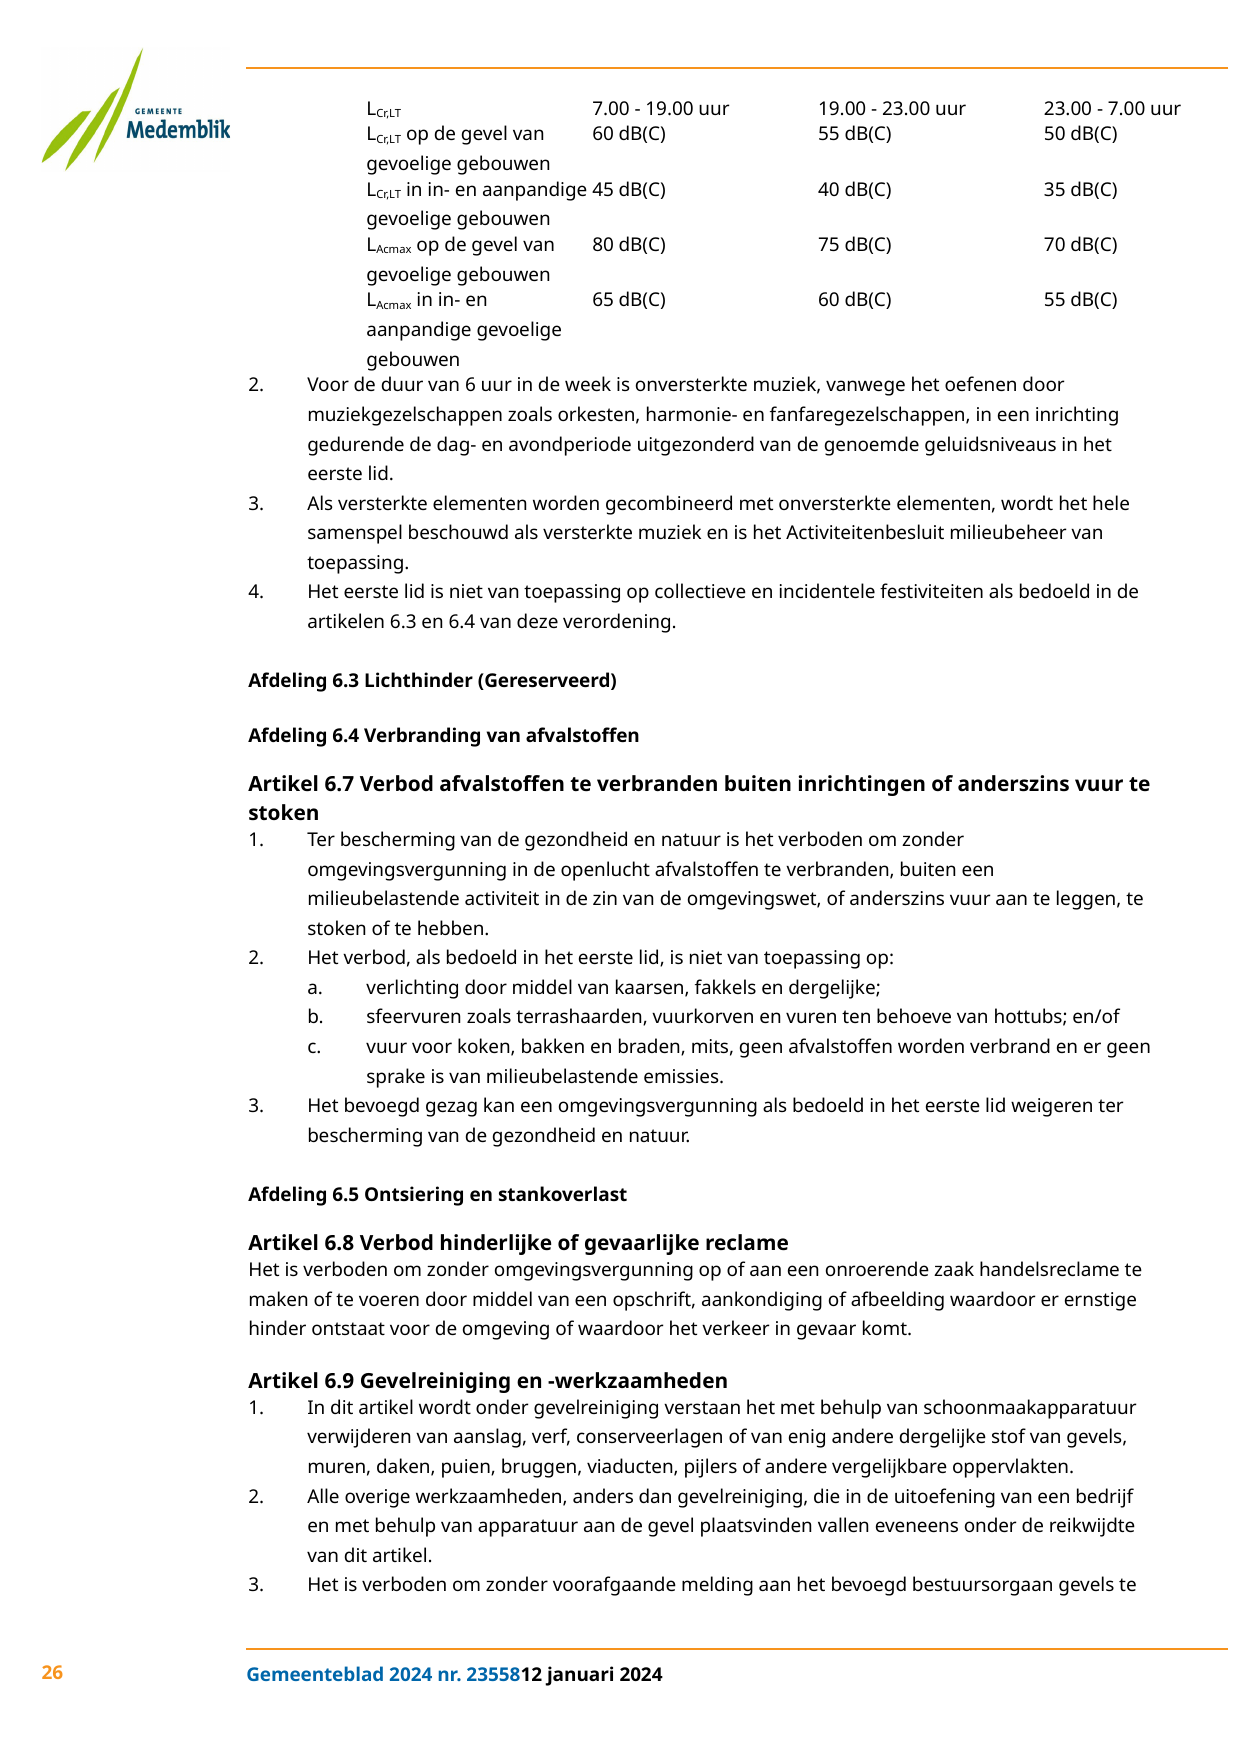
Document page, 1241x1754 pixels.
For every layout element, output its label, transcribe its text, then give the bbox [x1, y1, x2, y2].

text Artikel 6.8 Verbod hinderlijke of gevaarlijke reclame [248, 1228, 1152, 1256]
table_cell LAcmax op de gevel van gevoelige gebouwen [366, 231, 592, 287]
list Het bevoegd gezag kan een omgevingsvergunning als bedoeld in het eerste lid weigeren ter bescherming van de gezondheid en natuur. [248, 1092, 1152, 1148]
list verlichting door middel van kaarsen, fakkels en dergelijke; [307, 974, 1152, 1000]
table_header 19.00 - 23.00 uur [818, 95, 1044, 121]
table_cell LCr,LT in in- en aanpandige gevoelige gebouwen [366, 176, 592, 231]
text Artikel 6.7 Verbod afvalstoffen te verbranden buiten inrichtingen of anderszins vuur te stoken [248, 769, 1152, 826]
text Afdeling 6.3 Lichthinder (Gereserveerd) [248, 667, 1152, 693]
list Als versterkte elementen worden gecombineerd met onversterkte elementen, wordt het hele samenspel beschouwd als versterkte muziek en is het Activiteitenbesluit milieubeheer van toepassing. [248, 490, 1152, 575]
table_header 7.00 - 19.00 uur [592, 95, 818, 121]
table_cell 80 dB(C) [592, 231, 818, 287]
table_cell LAcmax in in- en aanpandige gevoelige gebouwen [366, 287, 592, 371]
text Artikel 6.9 Gevelreiniging en -werkzaamheden [248, 1366, 1152, 1394]
list sfeervuren zoals terrashaarden, vuurkorven en vuren ten behoeve van hottubs; en/of [307, 1004, 1152, 1029]
table_cell 70 dB(C) [1044, 231, 1240, 287]
text Afdeling 6.5 Ontsiering en stankoverlast [248, 1181, 1152, 1207]
list Het verbod, als bedoeld in het eerste lid, is niet van toepassing op: [248, 944, 1152, 970]
table_cell 75 dB(C) [818, 231, 1044, 287]
list Alle overige werkzaamheden, anders dan gevelreiniging, die in de uitoefening van een bedrijf en met behulp van apparatuur aan de gevel plaatsvinden vallen eveneens onder de reikwijdte van dit artikel. [248, 1483, 1152, 1568]
text Het is verboden om zonder omgevingsvergunning op of aan een onroerende zaak handelsreclame te maken of te voeren door middel van een opschrift, aankondiging of afbeelding waardoor er ernstige hinder ontstaat voor de omgeving of waardoor het verkeer in gevaar komt. [248, 1256, 1152, 1341]
table_header LCr,LT [366, 95, 592, 121]
list Het eerste lid is niet van toepassing op collectieve en incidentele festiviteiten als bedoeld in de artikelen 6.3 en 6.4 van deze verordening. [248, 579, 1152, 634]
table_cell 60 dB(C) [592, 121, 818, 176]
table_cell 40 dB(C) [818, 176, 1044, 231]
table_cell 50 dB(C) [1044, 121, 1240, 176]
list Het is verboden om zonder voorafgaande melding aan het bevoegd bestuursorgaan gevels te [248, 1572, 1152, 1597]
picture [41, 47, 231, 172]
table_cell 60 dB(C) [818, 287, 1044, 371]
list Voor de duur van 6 uur in de week is onversterkte muziek, vanwege het oefenen door muziekgezelschappen zoals orkesten, harmonie- en fanfaregezelschappen, in een inrichting gedurende de dag- en avondperiode uitgezonderd van de genoemde geluidsniveaus in het eerste lid. [248, 372, 1152, 486]
table_header 23.00 - 7.00 uur [1044, 95, 1240, 121]
list Ter bescherming van de gezondheid en natuur is het verboden om zonder omgevingsvergunning in de openlucht afvalstoffen te verbranden, buiten een milieubelastende activiteit in de zin van de omgevingswet, of anderszins vuur aan te leggen, te stoken of te hebben. [248, 826, 1152, 941]
table_cell 45 dB(C) [592, 176, 818, 231]
text Afdeling 6.4 Verbranding van afvalstoffen [248, 723, 1152, 748]
table_cell 35 dB(C) [1044, 176, 1240, 231]
table_cell 55 dB(C) [1044, 287, 1240, 371]
list vuur voor koken, bakken en braden, mits, geen afvalstoffen worden verbrand en er geen sprake is van milieubelastende emissies. [307, 1033, 1152, 1088]
table_cell LCr,LT op de gevel van gevoelige gebouwen [366, 121, 592, 176]
list In dit artikel wordt onder gevelreiniging verstaan het met behulp van schoonmaakapparatuur verwijderen van aanslag, verf, conserveerlagen of van enig andere dergelijke stof van gevels, muren, daken, puien, bruggen, viaducten, pijlers of andere vergelijkbare oppervlakten. [248, 1394, 1152, 1479]
table_cell 65 dB(C) [592, 287, 818, 371]
table_cell 55 dB(C) [818, 121, 1044, 176]
